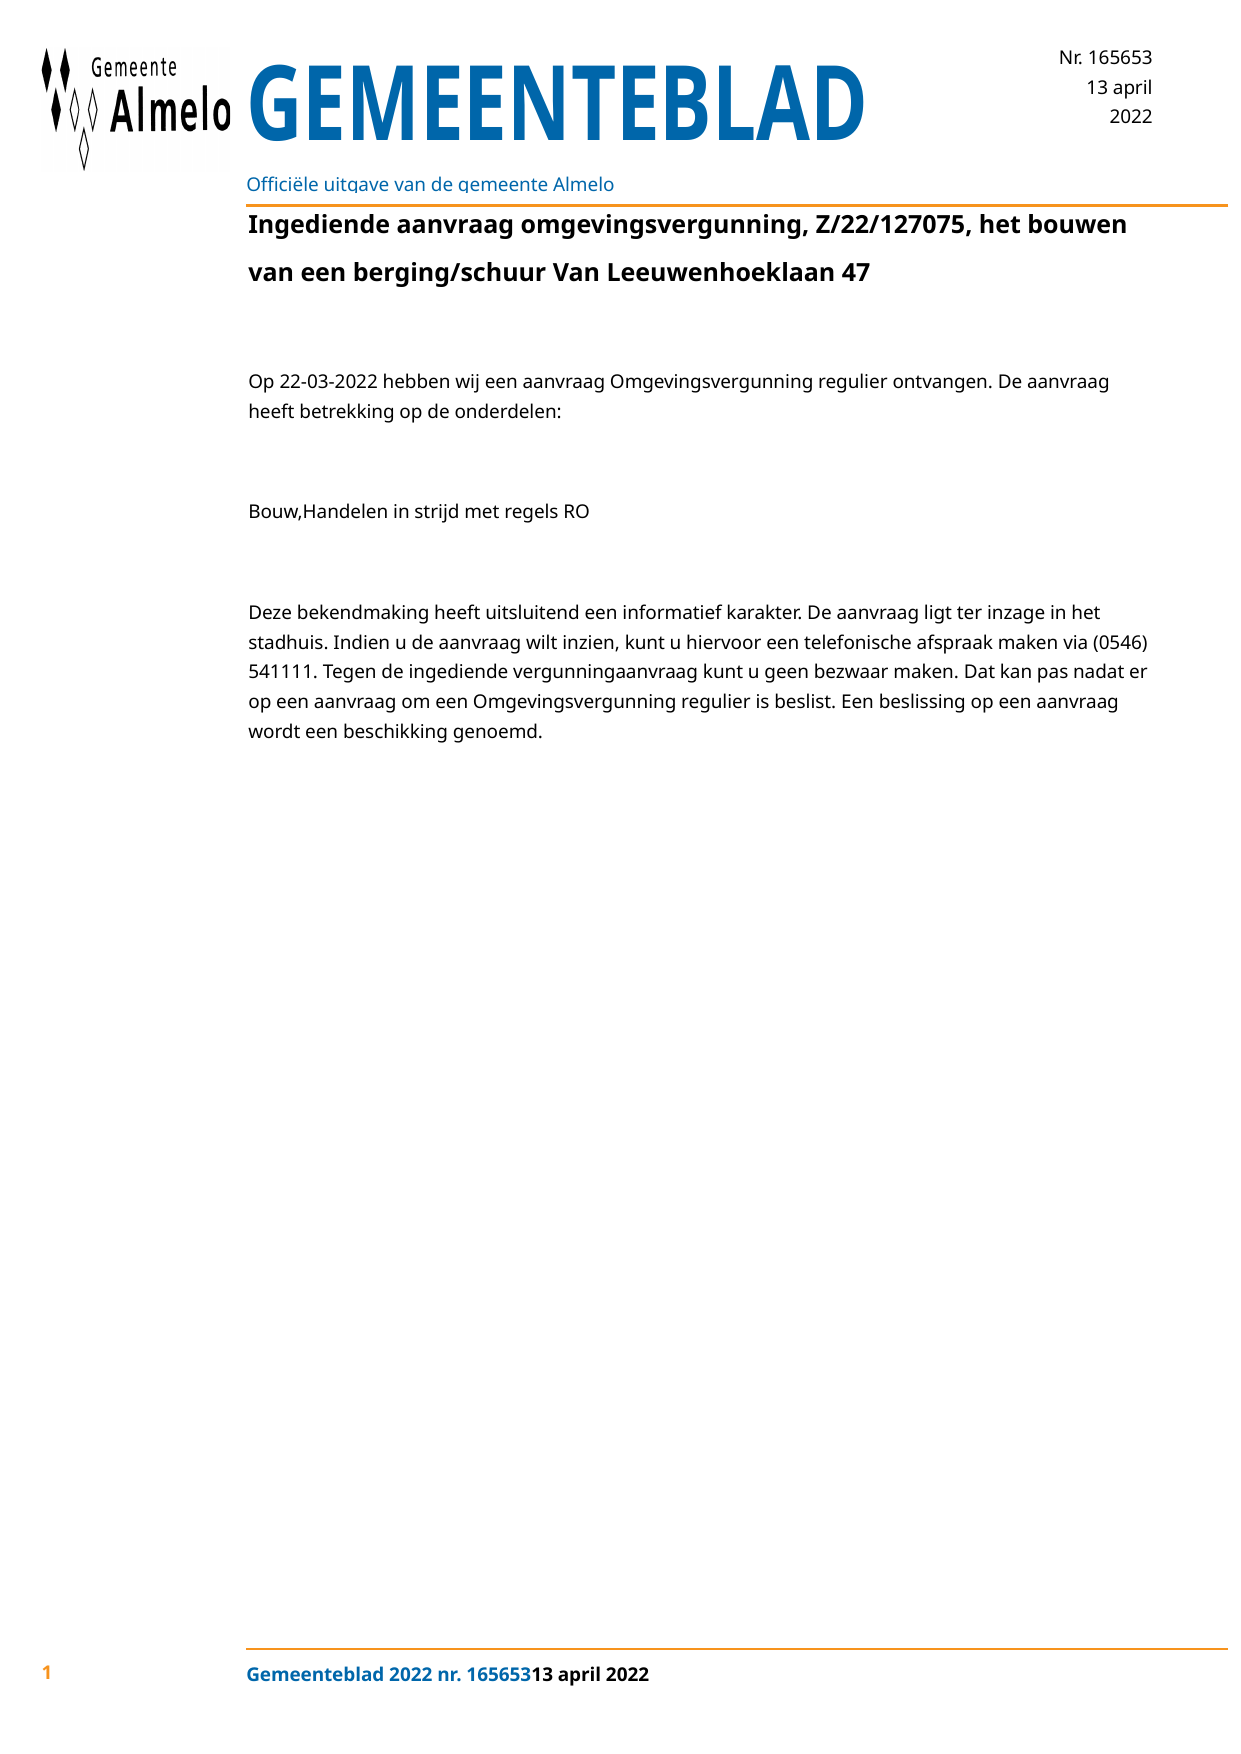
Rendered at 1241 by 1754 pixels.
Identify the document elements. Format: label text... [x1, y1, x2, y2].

text Bouw,Handelen in strijd met regels RO [248, 499, 1152, 524]
text Op 22-03-2022 hebben wij een aanvraag Omgevingsvergunning regulier ontvangen. De aanvraag heeft betrekking op de onderdelen: [248, 368, 1152, 424]
picture [41, 47, 231, 172]
text Ingediende aanvraag omgevingsvergunning, Z/22/127075, het bouwen van een berging/schuur Van Leeuwenhoeklaan 47 [248, 207, 1152, 288]
text Deze bekendmaking heeft uitsluitend een informatief karakter. De aanvraag ligt ter inzage in het stadhuis. Indien u de aanvraag wilt inzien, kunt u hiervoor een telefonische afspraak maken via (0546) 541111. Tegen de ingediende vergunningaanvraag kunt u geen bezwaar maken. Dat kan pas nadat er op een aanvraag om een Omgevingsvergunning regulier is beslist. Een beslissing op een aanvraag wordt een beschikking genoemd. [248, 599, 1152, 744]
